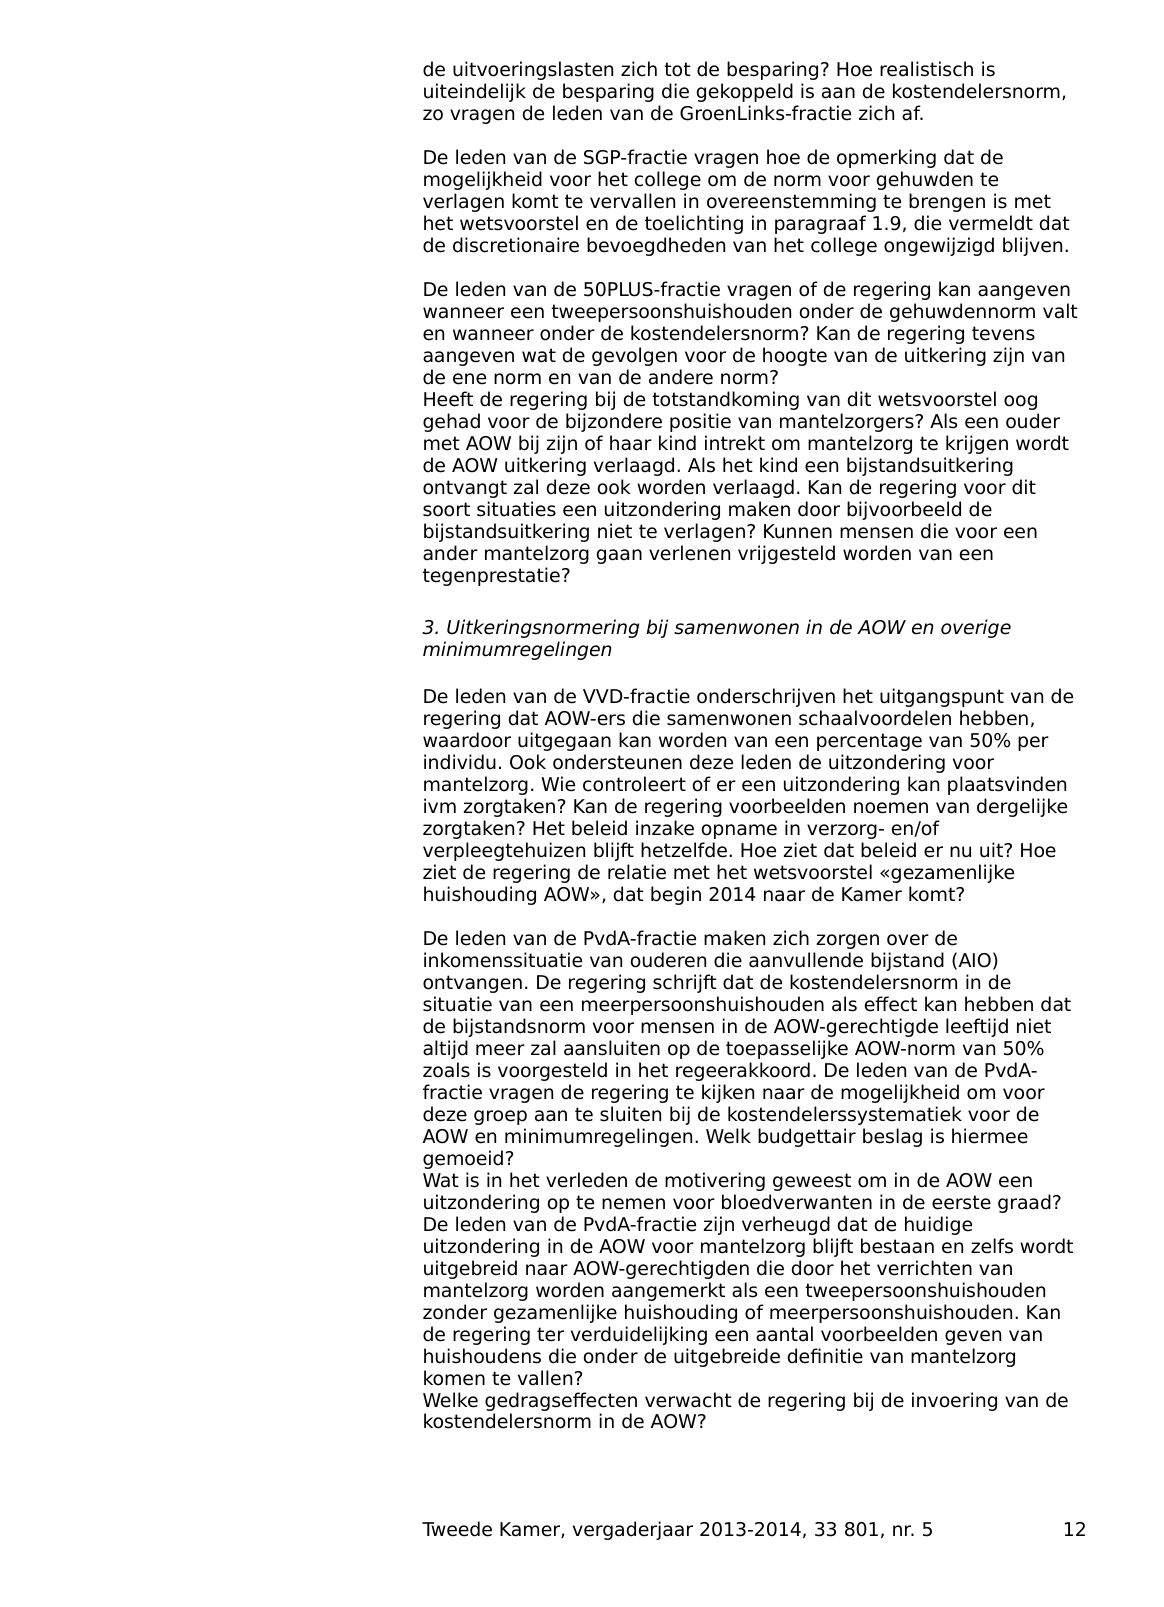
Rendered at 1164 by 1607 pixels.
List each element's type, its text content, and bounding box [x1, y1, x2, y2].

text De leden van de PvdA-fractie maken zich zorgen over de inkomenssituatie van ouderen die aanvullende bijstand (AIO) ontvangen. De regering schrijft dat de kostendelersnorm in de situatie van een meerpersoonshuishouden als effect kan hebben dat de bijstandsnorm voor mensen in de AOW-gerechtigde leeftijd niet altijd meer zal aansluiten op de toepasselijke AOW-norm van 50% zoals is voorgesteld in het regeerakkoord. De leden van de PvdA-fractie vragen de regering te kijken naar de mogelijkheid om voor deze groep aan te sluiten bij de kostendelerssystematiek voor de AOW en minimumregelingen. Welk budgettair beslag is hiermee gemoeid? [422, 928, 1087, 1170]
text De leden van de SGP-fractie vragen hoe de opmerking dat de mogelijkheid voor het college om de norm voor gehuwden te verlagen komt te vervallen in overeenstemming te brengen is met het wetsvoorstel en de toelichting in paragraaf 1.9, die vermeldt dat de discretionaire bevoegdheden van het college ongewijzigd blijven. [422, 147, 1087, 257]
text De leden van de PvdA-fractie zijn verheugd dat de huidige uitzondering in de AOW voor mantelzorg blijft bestaan en zelfs wordt uitgebreid naar AOW-gerechtigden die door het verrichten van mantelzorg worden aangemerkt als een tweepersoonshuishouden zonder gezamenlijke huishouding of meerpersoonshuishouden. Kan de regering ter verduidelijking een aantal voorbeelden geven van huishoudens die onder de uitgebreide definitie van mantelzorg komen te vallen? [422, 1214, 1087, 1389]
text Wat is in het verleden de motivering geweest om in de AOW een uitzondering op te nemen voor bloedverwanten in de eerste graad? [422, 1170, 1087, 1214]
text Welke gedragseffecten verwacht de regering bij de invoering van de kostendelersnorm in de AOW? [422, 1389, 1087, 1433]
text De leden van de VVD-fractie onderschrijven het uitgangspunt van de regering dat AOW-ers die samenwonen schaalvoordelen hebben, waardoor uitgegaan kan worden van een percentage van 50% per individu. Ook ondersteunen deze leden de uitzondering voor mantelzorg. Wie controleert of er een uitzondering kan plaatsvinden ivm zorgtaken? Kan de regering voorbeelden noemen van dergelijke zorgtaken? Het beleid inzake opname in verzorg- en/of verpleegtehuizen blijft hetzelfde. Hoe ziet dat beleid er nu uit? Hoe ziet de regering de relatie met het wetsvoorstel «gezamenlijke huishouding AOW», dat begin 2014 naar de Kamer komt? [422, 686, 1087, 906]
text de uitvoeringslasten zich tot de besparing? Hoe realistisch is uiteindelijk de besparing die gekoppeld is aan de kostendelersnorm, zo vragen de leden van de GroenLinks-fractie zich af. [422, 59, 1087, 125]
text De leden van de 50PLUS-fractie vragen of de regering kan aangeven wanneer een tweepersoonshuishouden onder de gehuwdennorm valt en wanneer onder de kostendelersnorm? Kan de regering tevens aangeven wat de gevolgen voor de hoogte van de uitkering zijn van de ene norm en van de andere norm? [422, 279, 1087, 389]
subtitle 3. Uitkeringsnormering bij samenwonen in de AOW en overige minimumregelingen [422, 617, 1087, 661]
text Heeft de regering bij de totstandkoming van dit wetsvoorstel oog gehad voor de bijzondere positie van mantelzorgers? Als een ouder met AOW bij zijn of haar kind intrekt om mantelzorg te krijgen wordt de AOW uitkering verlaagd. Als het kind een bijstandsuitkering ontvangt zal deze ook worden verlaagd. Kan de regering voor dit soort situaties een uitzondering maken door bijvoorbeeld de bijstandsuitkering niet te verlagen? Kunnen mensen die voor een ander mantelzorg gaan verlenen vrijgesteld worden van een tegenprestatie? [422, 389, 1087, 587]
